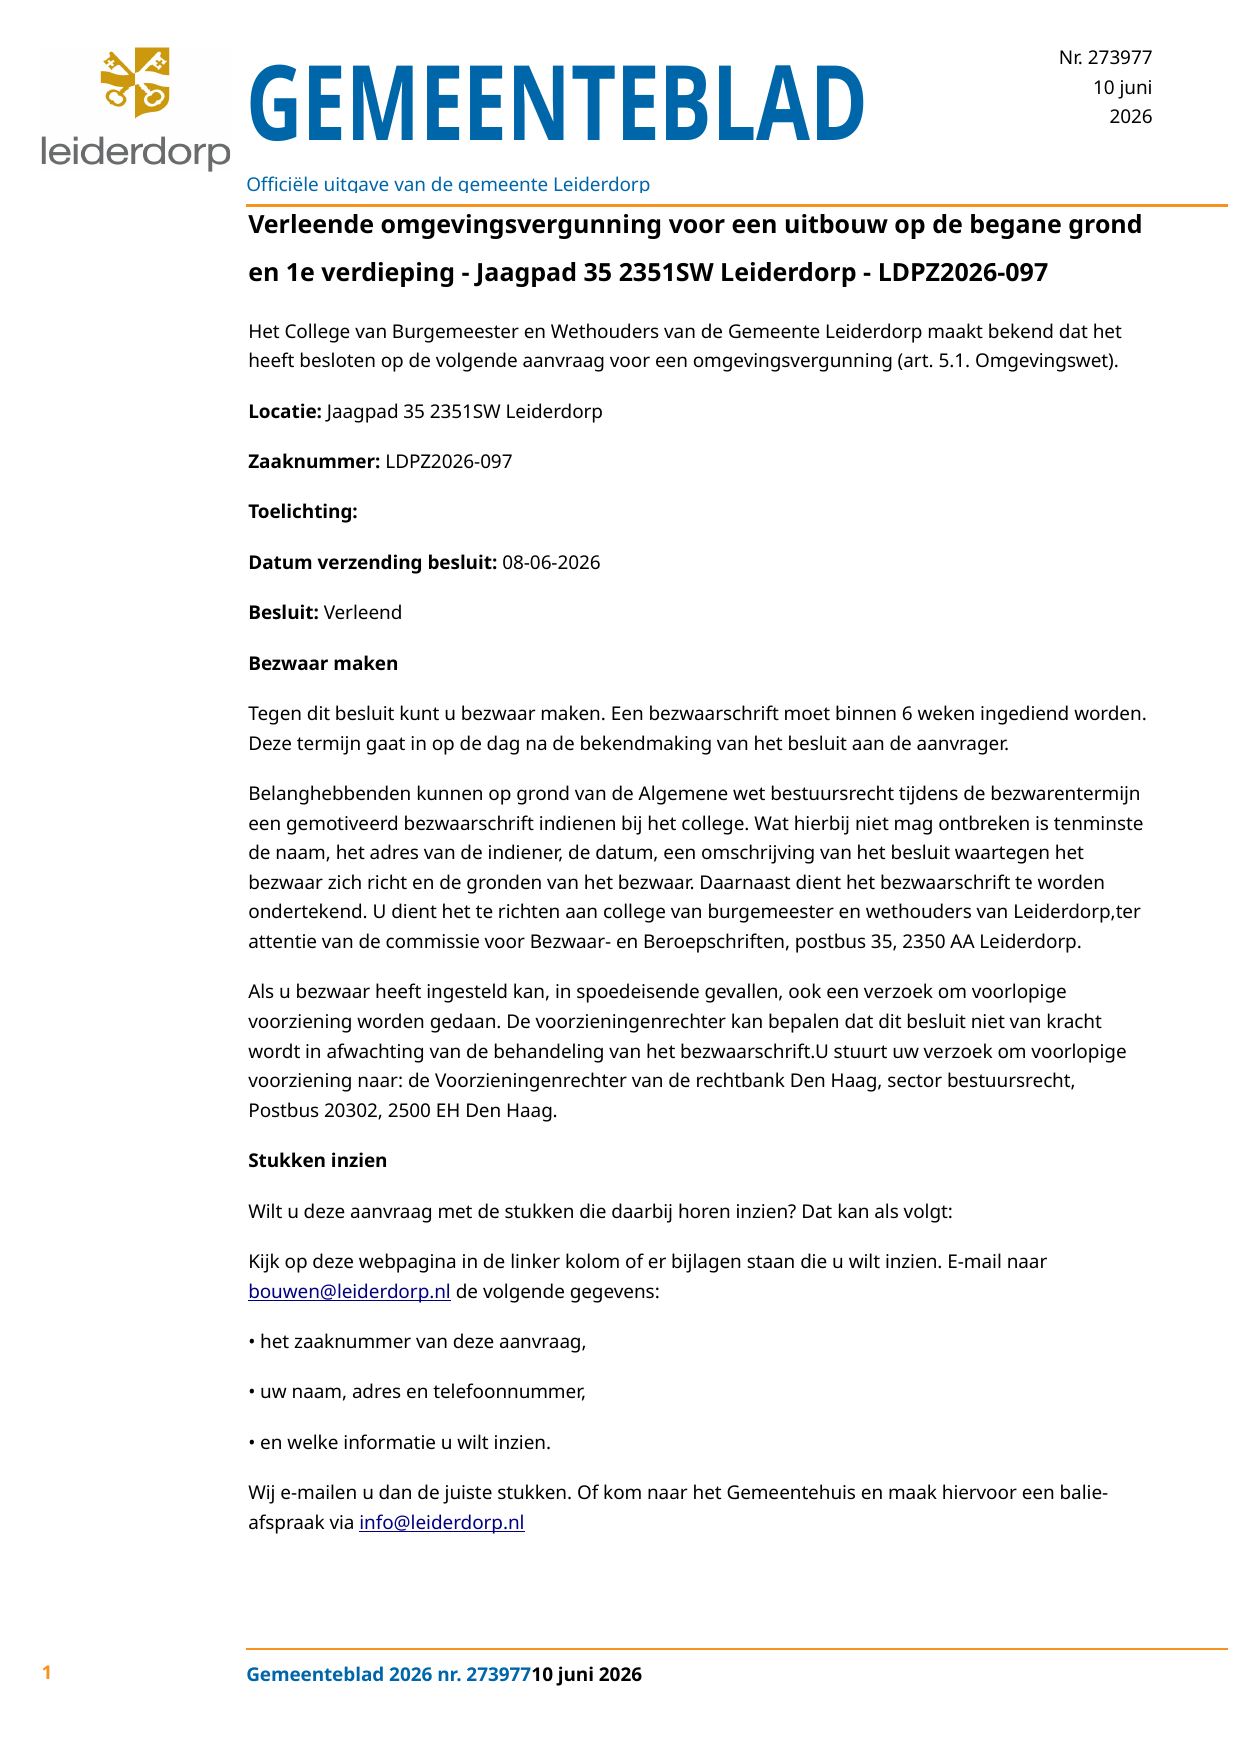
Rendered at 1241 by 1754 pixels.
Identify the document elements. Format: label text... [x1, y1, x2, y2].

text Kijk op deze webpagina in de linker kolom of er bijlagen staan die u wilt inzien. E-mail naar bouwen@leiderdorp.nl de volgende gegevens: [248, 1248, 1152, 1304]
text Bezwaar maken [248, 650, 1152, 676]
text Het College van Burgemeester en Wethouders van de Gemeente Leiderdorp maakt bekend dat het heeft besloten op de volgende aanvraag voor een omgevingsvergunning (art. 5.1. Omgevingswet). [248, 318, 1152, 373]
text • uw naam, adres en telefoonnummer, [248, 1379, 1152, 1404]
text • het zaaknummer van deze aanvraag, [248, 1328, 1152, 1354]
text Wij e-mailen u dan de juiste stukken. Of kom naar het Gemeentehuis en maak hiervoor een balie-afspraak via info@leiderdorp.nl [248, 1479, 1152, 1535]
text Verleende omgevingsvergunning voor een uitbouw op de begane grond en 1e verdieping - Jaagpad 35 2351SW Leiderdorp - LDPZ2026-097 [248, 207, 1152, 288]
text Als u bezwaar heeft ingesteld kan, in spoedeisende gevallen, ook een verzoek om voorlopige voorziening worden gedaan. De voorzieningenrechter kan bepalen dat dit besluit niet van kracht wordt in afwachting van de behandeling van het bezwaarschrift.U stuurt uw verzoek om voorlopige voorziening naar: de Voorzieningenrechter van de rechtbank Den Haag, sector bestuursrecht, Postbus 20302, 2500 EH Den Haag. [248, 979, 1152, 1123]
text Stukken inzien [248, 1147, 1152, 1173]
picture [41, 47, 231, 172]
text Zaaknummer: LDPZ2026-097 [248, 448, 1152, 474]
text Wilt u deze aanvraag met de stukken die daarbij horen inzien? Dat kan als volgt: [248, 1198, 1152, 1224]
text • en welke informatie u wilt inzien. [248, 1429, 1152, 1455]
text Toelichting: [248, 499, 1152, 524]
text Belanghebbenden kunnen op grond van de Algemene wet bestuursrecht tijdens de bezwarentermijn een gemotiveerd bezwaarschrift indienen bij het college. Wat hierbij niet mag ontbreken is tenminste de naam, het adres van de indiener, de datum, een omschrijving van het besluit waartegen het bezwaar zich richt en de gronden van het bezwaar. Daarnaast dient het bezwaarschrift te worden ondertekend. U dient het te richten aan college van burgemeester en wethouders van Leiderdorp,ter attentie van de commissie voor Bezwaar- en Beroepschriften, postbus 35, 2350 AA Leiderdorp. [248, 780, 1152, 954]
text Tegen dit besluit kunt u bezwaar maken. Een bezwaarschrift moet binnen 6 weken ingediend worden. Deze termijn gaat in op de dag na de bekendmaking van het besluit aan de aanvrager. [248, 700, 1152, 756]
text Datum verzending besluit: 08-06-2026 [248, 549, 1152, 575]
text Locatie: Jaagpad 35 2351SW Leiderdorp [248, 398, 1152, 424]
text Besluit: Verleend [248, 599, 1152, 625]
